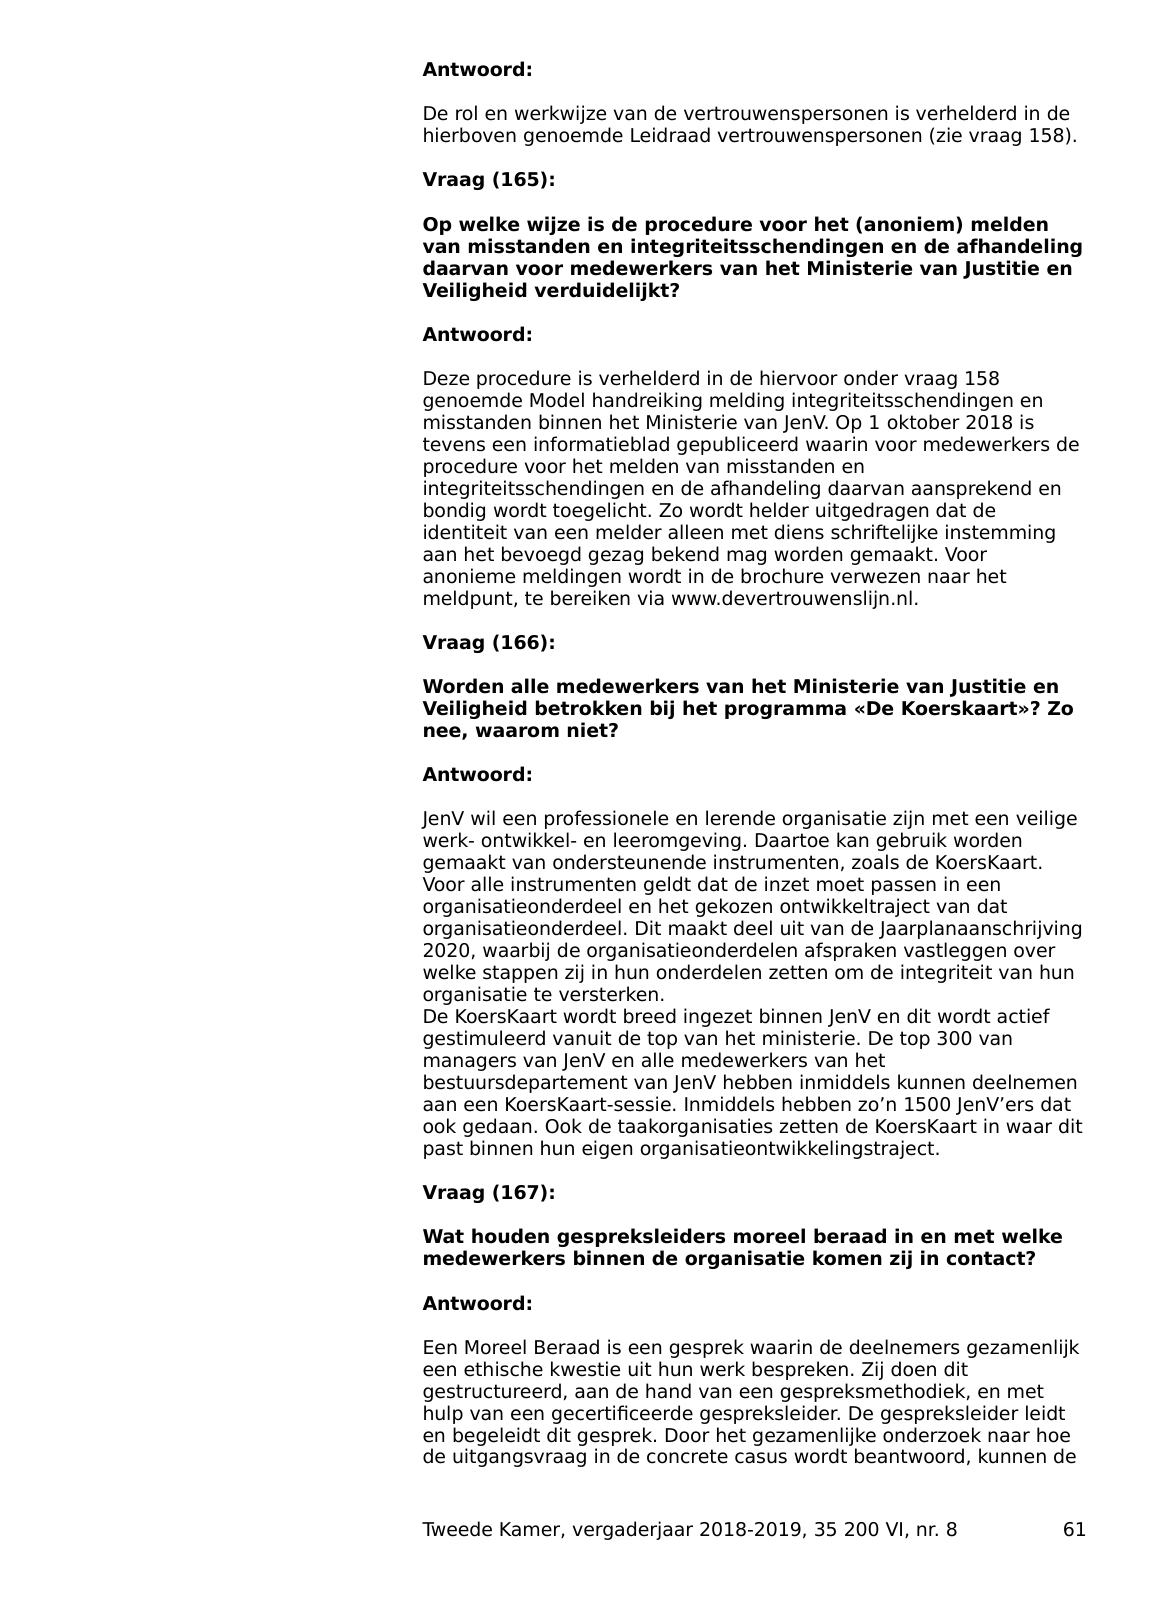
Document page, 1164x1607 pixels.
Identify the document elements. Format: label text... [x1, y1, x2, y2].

text Op welke wijze is de procedure voor het (anoniem) melden van misstanden en integriteitsschendingen en de afhandeling daarvan voor medewerkers van het Ministerie van Justitie en Veiligheid verduidelijkt? [422, 213, 1087, 301]
text JenV wil een professionele en lerende organisatie zijn met een veilige werk- ontwikkel- en leeromgeving. Daartoe kan gebruik worden gemaakt van ondersteunende instrumenten, zoals de KoersKaart. Voor alle instrumenten geldt dat de inzet moet passen in een organisatieonderdeel en het gekozen ontwikkeltraject van dat organisatieonderdeel. Dit maakt deel uit van de Jaarplanaanschrijving 2020, waarbij de organisatieonderdelen afspraken vastleggen over welke stappen zij in hun onderdelen zetten om de integriteit van hun organisatie te versterken. [422, 808, 1087, 1006]
subtitle Vraag (166): [422, 632, 1087, 654]
text Wat houden gespreksleiders moreel beraad in en met welke medewerkers binnen de organisatie komen zij in contact? [422, 1226, 1087, 1270]
subtitle Antwoord: [422, 1292, 1087, 1314]
subtitle Antwoord: [422, 764, 1087, 786]
subtitle Vraag (165): [422, 169, 1087, 191]
text Een Moreel Beraad is een gesprek waarin de deelnemers gezamenlijk een ethische kwestie uit hun werk bespreken. Zij doen dit gestructureerd, aan de hand van een gespreksmethodiek, en met hulp van een gecertificeerde gespreksleider. De gespreksleider leidt en begeleidt dit gesprek. Door het gezamenlijke onderzoek naar hoe de uitgangsvraag in de concrete casus wordt beantwoord, kunnen de [422, 1337, 1087, 1468]
text Deze procedure is verhelderd in de hiervoor onder vraag 158 genoemde Model handreiking melding integriteitsschendingen en misstanden binnen het Ministerie van JenV. Op 1 oktober 2018 is tevens een informatieblad gepubliceerd waarin voor medewerkers de procedure voor het melden van misstanden en integriteitsschendingen en de afhandeling daarvan aansprekend en bondig wordt toegelicht. Zo wordt helder uitgedragen dat de identiteit van een melder alleen met diens schriftelijke instemming aan het bevoegd gezag bekend mag worden gemaakt. Voor anonieme meldingen wordt in de brochure verwezen naar het meldpunt, te bereiken via www.devertrouwenslijn.nl. [422, 368, 1087, 609]
text De KoersKaart wordt breed ingezet binnen JenV en dit wordt actief gestimuleerd vanuit de top van het ministerie. De top 300 van managers van JenV en alle medewerkers van het bestuursdepartement van JenV hebben inmiddels kunnen deelnemen aan een KoersKaart-sessie. Inmiddels hebben zo’n 1500 JenV’ers dat ook gedaan. Ook de taakorganisaties zetten de KoersKaart in waar dit past binnen hun eigen organisatieontwikkelingstraject. [422, 1006, 1087, 1160]
text Worden alle medewerkers van het Ministerie van Justitie en Veiligheid betrokken bij het programma «De Koerskaart»? Zo nee, waarom niet? [422, 676, 1087, 742]
subtitle Antwoord: [422, 59, 1087, 81]
subtitle Vraag (167): [422, 1182, 1087, 1204]
subtitle Antwoord: [422, 324, 1087, 346]
text De rol en werkwijze van de vertrouwenspersonen is verhelderd in de hierboven genoemde Leidraad vertrouwenspersonen (zie vraag 158). [422, 103, 1087, 147]
